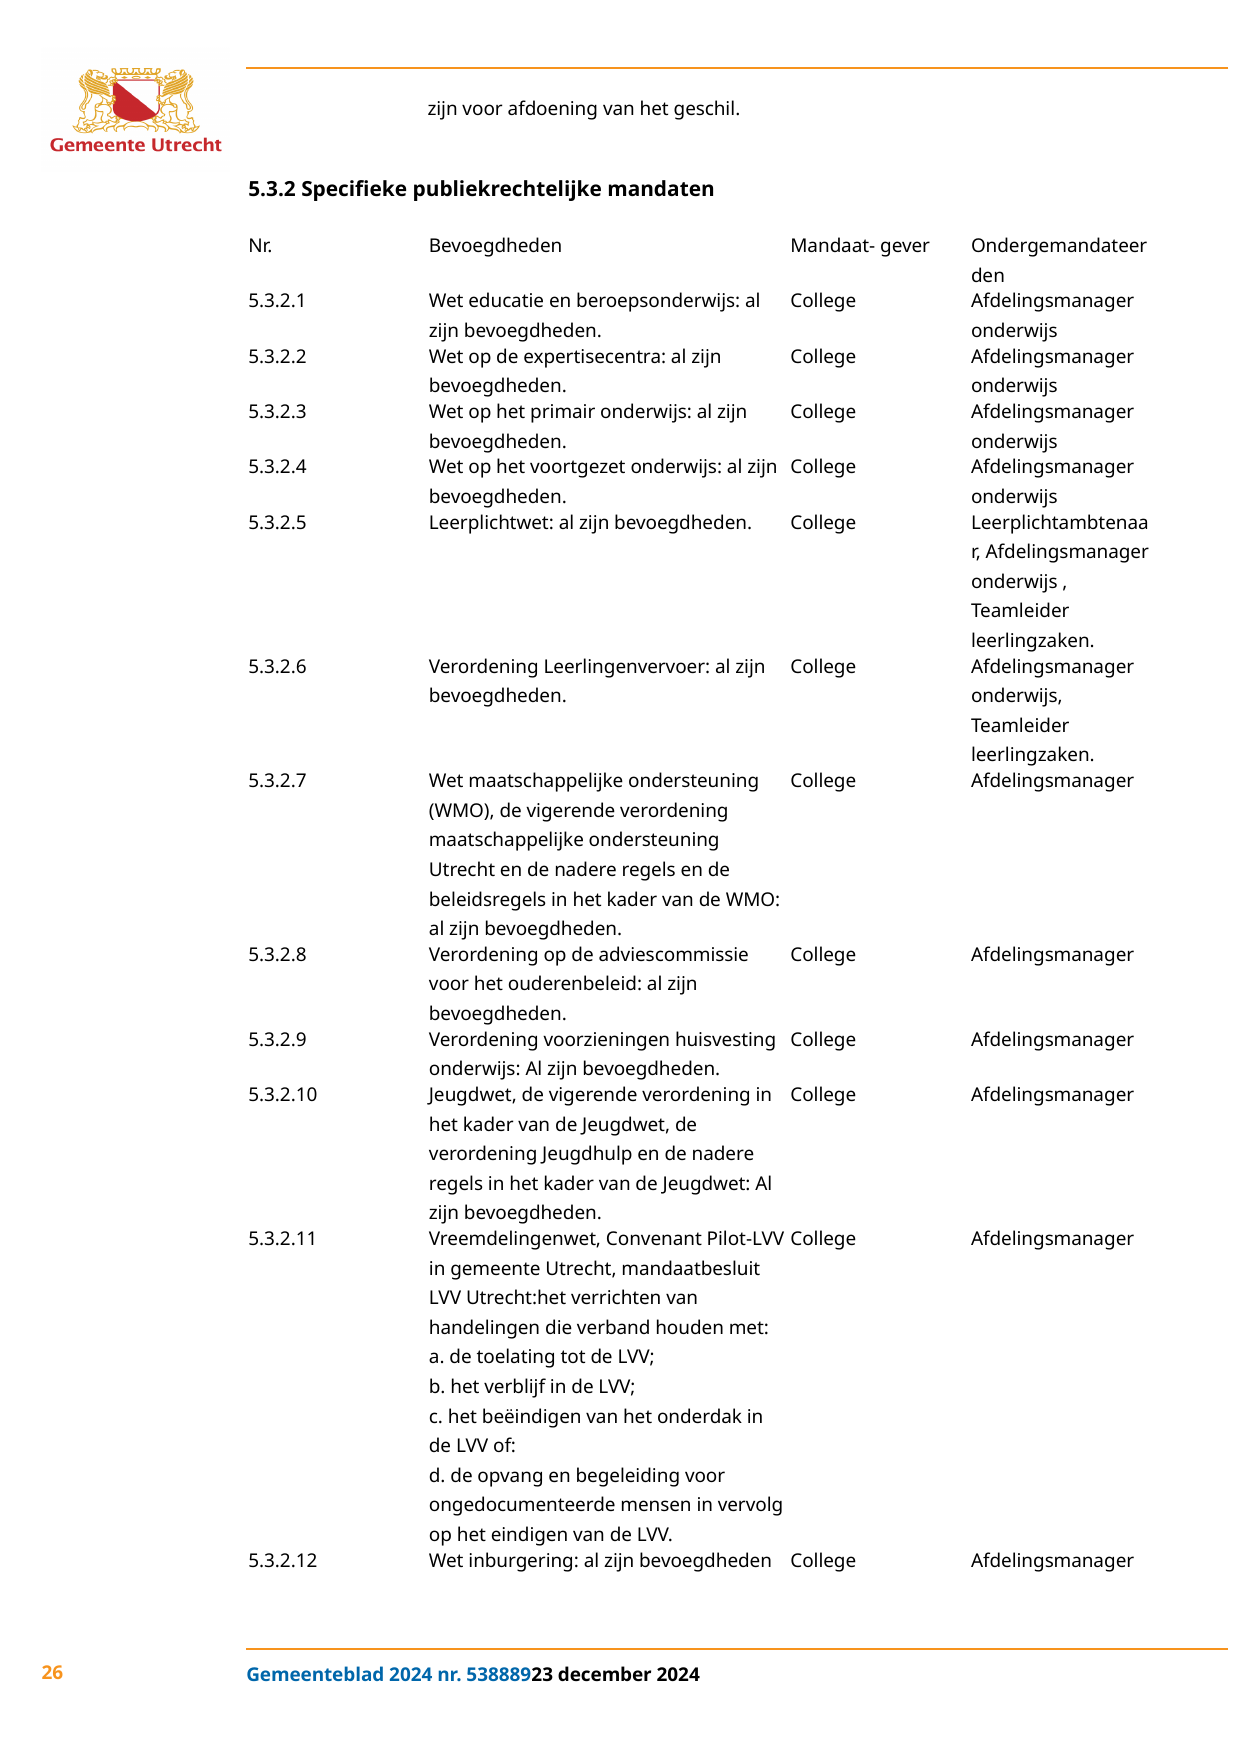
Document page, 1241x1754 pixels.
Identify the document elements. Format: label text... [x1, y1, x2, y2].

table_cell Afdelingsmanager onderwijs [971, 454, 1152, 509]
table_cell Afdelingsmanager [971, 1081, 1152, 1225]
table_cell College [790, 1081, 971, 1225]
table_cell College [790, 343, 971, 398]
table_cell 5.3.2.3 [248, 398, 429, 453]
table_cell Wet op het voortgezet onderwijs: al zijn bevoegdheden. [429, 454, 790, 509]
table_cell Verordening Leerlingenvervoer: al zijn bevoegdheden. [429, 653, 790, 767]
text 5.3.2 Specifieke publiekrechtelijke mandaten [248, 174, 1152, 203]
table_cell Afdelingsmanager [971, 1225, 1152, 1547]
table_header Bevoegdheden [429, 232, 790, 288]
table_header Nr. [248, 232, 429, 288]
table_cell 5.3.2.9 [248, 1026, 429, 1081]
table_cell 5.3.2.11 [248, 1225, 429, 1547]
table_header Mandaat- gever [790, 232, 971, 288]
table_cell 5.3.2.2 [248, 343, 429, 398]
table_cell Afdelingsmanager onderwijs [971, 398, 1152, 453]
picture [41, 47, 231, 172]
table_cell College [790, 509, 971, 653]
table_cell Vreemdelingenwet, Convenant Pilot-LVV in gemeente Utrecht, mandaatbesluit LVV Utrecht:het verrichten van handelingen die verband houden met: a. de toelating tot de LVV; b. het verblijf in de LVV; c. het beëindigen van het onderdak in de LVV of: d. de opvang en begeleiding voor ongedocumenteerde mensen in vervolg op het eindigen van de LVV. [429, 1225, 790, 1547]
table_cell Verordening op de adviescommissie voor het ouderenbeleid: al zijn bevoegdheden. [429, 941, 790, 1026]
table_cell Wet inburgering: al zijn bevoegdheden [429, 1547, 790, 1573]
table_cell Afdelingsmanager onderwijs [971, 288, 1152, 343]
table_cell [248, 95, 427, 121]
table_cell Afdelingsmanager [971, 1026, 1152, 1081]
table_cell College [790, 398, 971, 453]
table_cell Wet op de expertisecentra: al zijn bevoegdheden. [429, 343, 790, 398]
table_cell Afdelingsmanager [971, 1547, 1152, 1573]
table_cell 5.3.2.6 [248, 653, 429, 767]
table_cell [793, 95, 972, 121]
table_cell College [790, 1547, 971, 1573]
table_cell Wet educatie en beroepsonderwijs: al zijn bevoegdheden. [429, 288, 790, 343]
table_cell Afdelingsmanager [971, 768, 1152, 941]
table_cell College [790, 288, 971, 343]
table_cell 5.3.2.7 [248, 768, 429, 941]
table_cell Jeugdwet, de vigerende verordening in het kader van de Jeugdwet, de verordening Jeugdhulp en de nadere regels in het kader van de Jeugdwet: Al zijn bevoegdheden. [429, 1081, 790, 1225]
table_cell [973, 95, 1152, 121]
table_cell 5.3.2.8 [248, 941, 429, 1026]
table_cell zijn voor afdoening van het geschil. [427, 95, 793, 121]
table_cell 5.3.2.12 [248, 1547, 429, 1573]
table_cell 5.3.2.5 [248, 509, 429, 653]
table_cell 5.3.2.4 [248, 454, 429, 509]
table_cell Verordening voorzieningen huisvesting onderwijs: Al zijn bevoegdheden. [429, 1026, 790, 1081]
table_cell Afdelingsmanager [971, 941, 1152, 1026]
table_cell College [790, 1225, 971, 1547]
table_cell College [790, 1026, 971, 1081]
table_cell Leerplichtwet: al zijn bevoegdheden. [429, 509, 790, 653]
table_cell Afdelingsmanager onderwijs [971, 343, 1152, 398]
table_cell College [790, 653, 971, 767]
table_cell Wet op het primair onderwijs: al zijn bevoegdheden. [429, 398, 790, 453]
table_cell College [790, 454, 971, 509]
table_cell College [790, 941, 971, 1026]
table_cell 5.3.2.1 [248, 288, 429, 343]
table_cell Leerplichtambtenaar, Afdelingsmanager onderwijs , Teamleider leerlingzaken. [971, 509, 1152, 653]
table_cell Afdelingsmanager onderwijs, Teamleider leerlingzaken. [971, 653, 1152, 767]
table_cell Wet maatschappelijke ondersteuning (WMO), de vigerende verordening maatschappelijke ondersteuning Utrecht en de nadere regels en de beleidsregels in het kader van de WMO: al zijn bevoegdheden. [429, 768, 790, 941]
table_cell College [790, 768, 971, 941]
table_header Ondergemandateerden [971, 232, 1152, 288]
table_cell 5.3.2.10 [248, 1081, 429, 1225]
